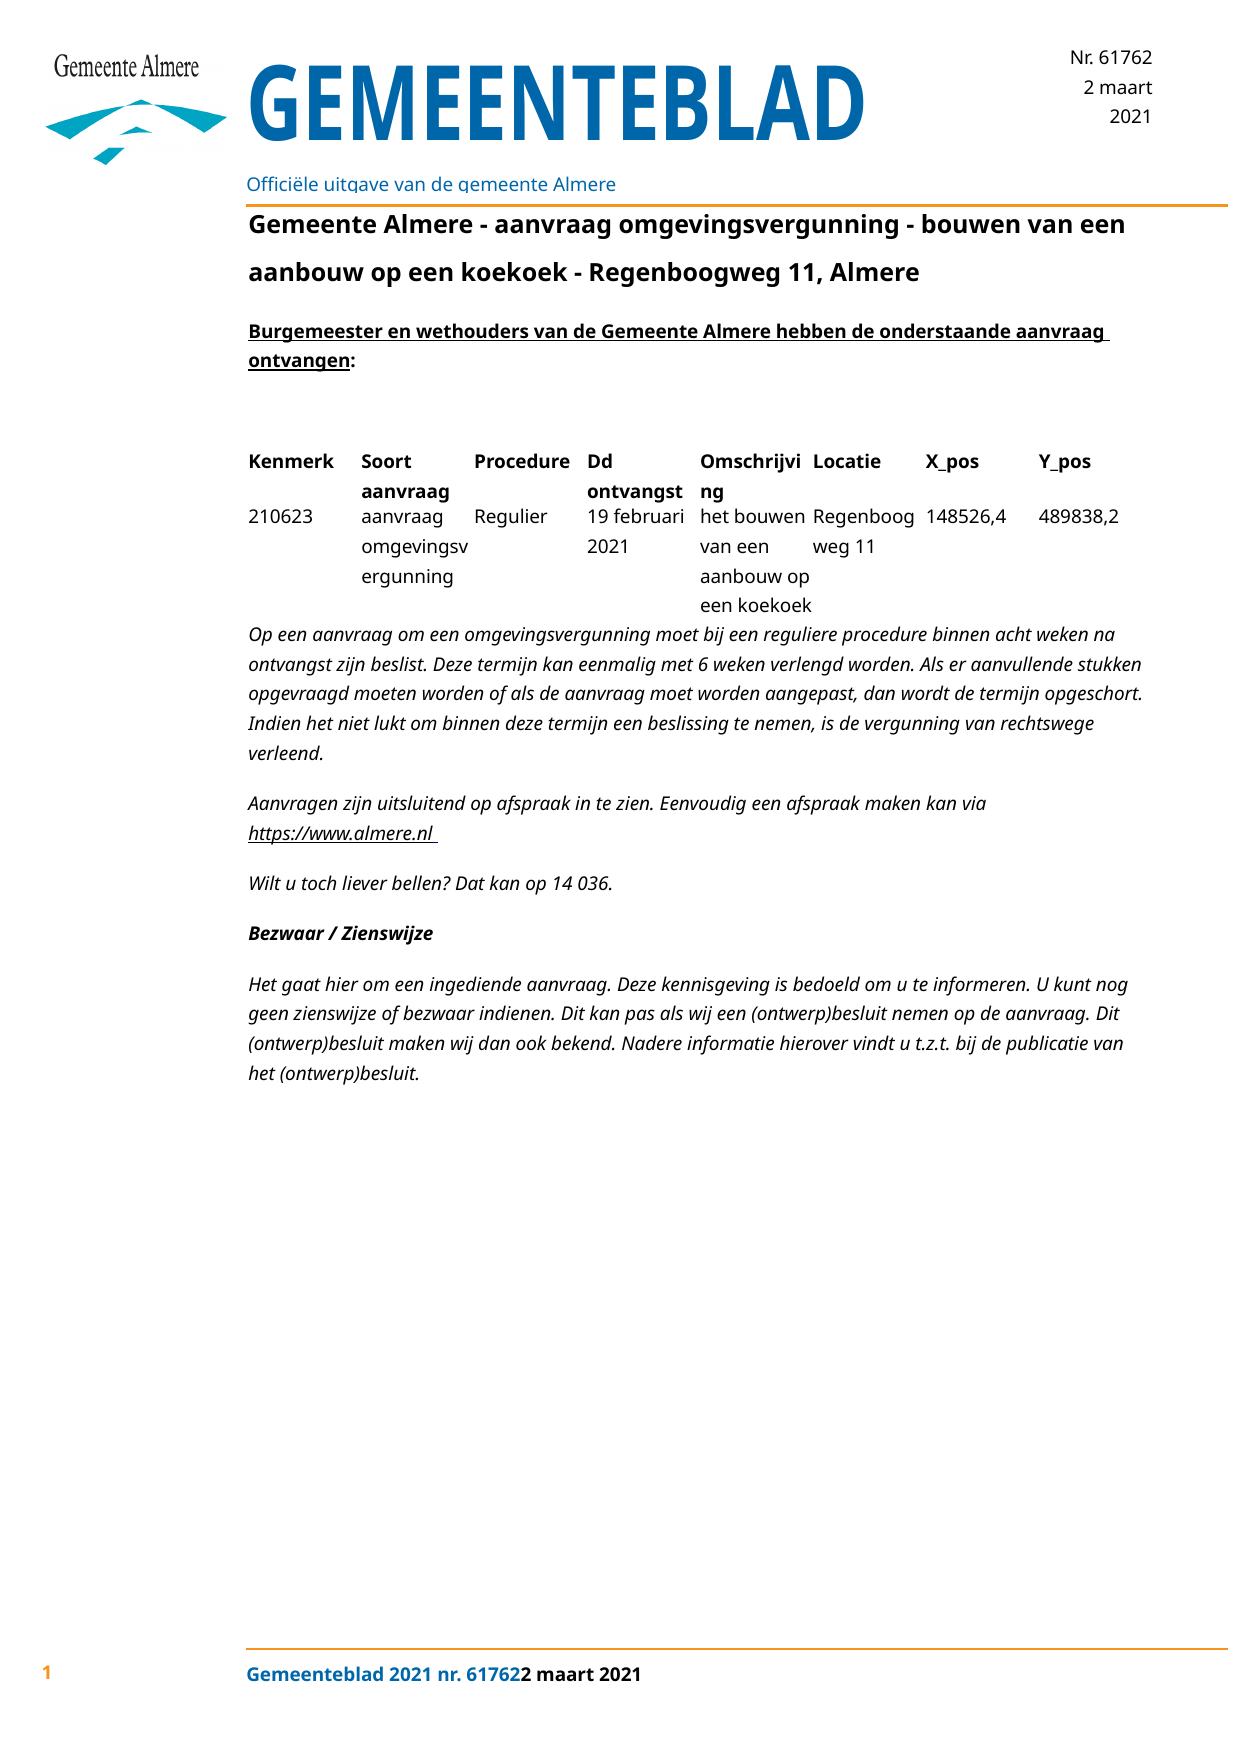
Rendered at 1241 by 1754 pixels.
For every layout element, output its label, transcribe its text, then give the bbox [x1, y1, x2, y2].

table_header Soort aanvraag [361, 449, 474, 504]
table_header Procedure [474, 449, 587, 504]
text Gemeente Almere - aanvraag omgevingsvergunning - bouwen van een aanbouw op een koekoek - Regenboogweg 11, Almere [248, 207, 1152, 288]
table_header Y_pos [1039, 449, 1152, 504]
text Aanvragen zijn uitsluitend op afspraak in te zien. Eenvoudig een afspraak maken kan via https://www.almere.nl [248, 790, 1152, 846]
table_cell 210623 [248, 504, 361, 618]
table_cell Regenboogweg 11 [813, 504, 926, 618]
table_cell 19 februari 2021 [587, 504, 700, 618]
table_cell aanvraag omgevingsvergunning [361, 504, 474, 618]
picture [41, 47, 231, 172]
text Op een aanvraag om een omgevingsvergunning moet bij een reguliere procedure binnen acht weken na ontvangst zijn beslist. Deze termijn kan eenmalig met 6 weken verlengd worden. Als er aanvullende stukken opgevraagd moeten worden of als de aanvraag moet worden aangepast, dan wordt de termijn opgeschort. Indien het niet lukt om binnen deze termijn een beslissing te nemen, is de vergunning van rechtswege verleend. [248, 621, 1152, 766]
table_cell Regulier [474, 504, 587, 618]
table_header Dd ontvangst [587, 449, 700, 504]
table_cell 489838,2 [1039, 504, 1152, 618]
table_cell het bouwen van een aanbouw op een koekoek [700, 504, 813, 618]
text Wilt u toch liever bellen? Dat kan op 14 036. [248, 870, 1152, 896]
text Bezwaar / Zienswijze [248, 921, 1152, 946]
table_header Locatie [813, 449, 926, 504]
table_cell 148526,4 [926, 504, 1038, 618]
table_header X_pos [926, 449, 1038, 504]
table_header Kenmerk [248, 449, 361, 504]
text Burgemeester en wethouders van de Gemeente Almere hebben de onderstaande aanvraag ontvangen: [248, 318, 1152, 373]
text Het gaat hier om een ingediende aanvraag. Deze kennisgeving is bedoeld om u te informeren. U kunt nog geen zienswijze of bezwaar indienen. Dit kan pas als wij een (ontwerp)besluit nemen op de aanvraag. Dit (ontwerp)besluit maken wij dan ook bekend. Nadere informatie hierover vindt u t.z.t. bij de publicatie van het (ontwerp)besluit. [248, 971, 1152, 1086]
table_header Omschrijving [700, 449, 813, 504]
